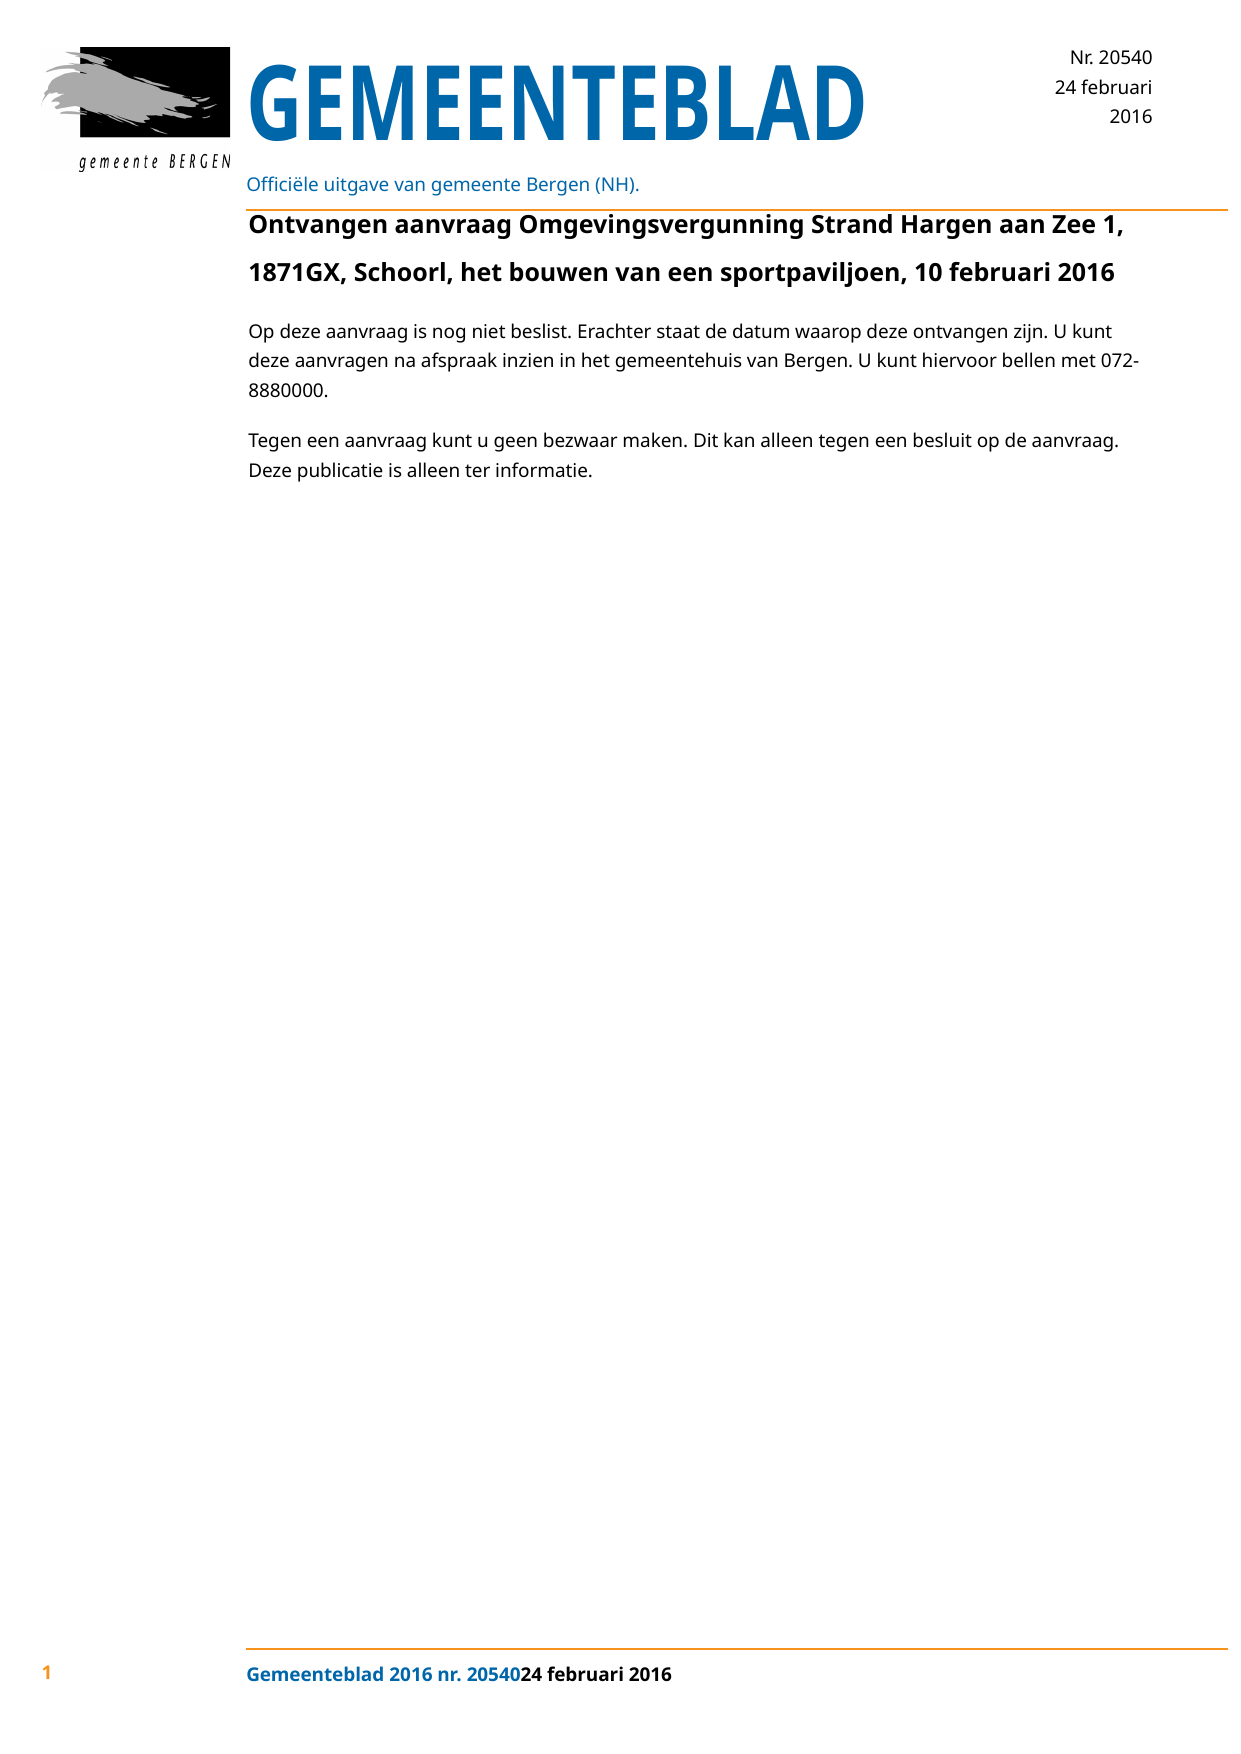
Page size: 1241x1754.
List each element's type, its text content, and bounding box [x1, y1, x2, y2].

picture [41, 47, 231, 172]
text Op deze aanvraag is nog niet beslist. Erachter staat de datum waarop deze ontvangen zijn. U kunt deze aanvragen na afspraak inzien in het gemeentehuis van Bergen. U kunt hiervoor bellen met 072-8880000. [248, 318, 1152, 403]
text Tegen een aanvraag kunt u geen bezwaar maken. Dit kan alleen tegen een besluit op de aanvraag. Deze publicatie is alleen ter informatie. [248, 427, 1152, 483]
text Ontvangen aanvraag Omgevingsvergunning Strand Hargen aan Zee 1, 1871GX, Schoorl, het bouwen van een sportpaviljoen, 10 februari 2016 [248, 211, 1152, 288]
